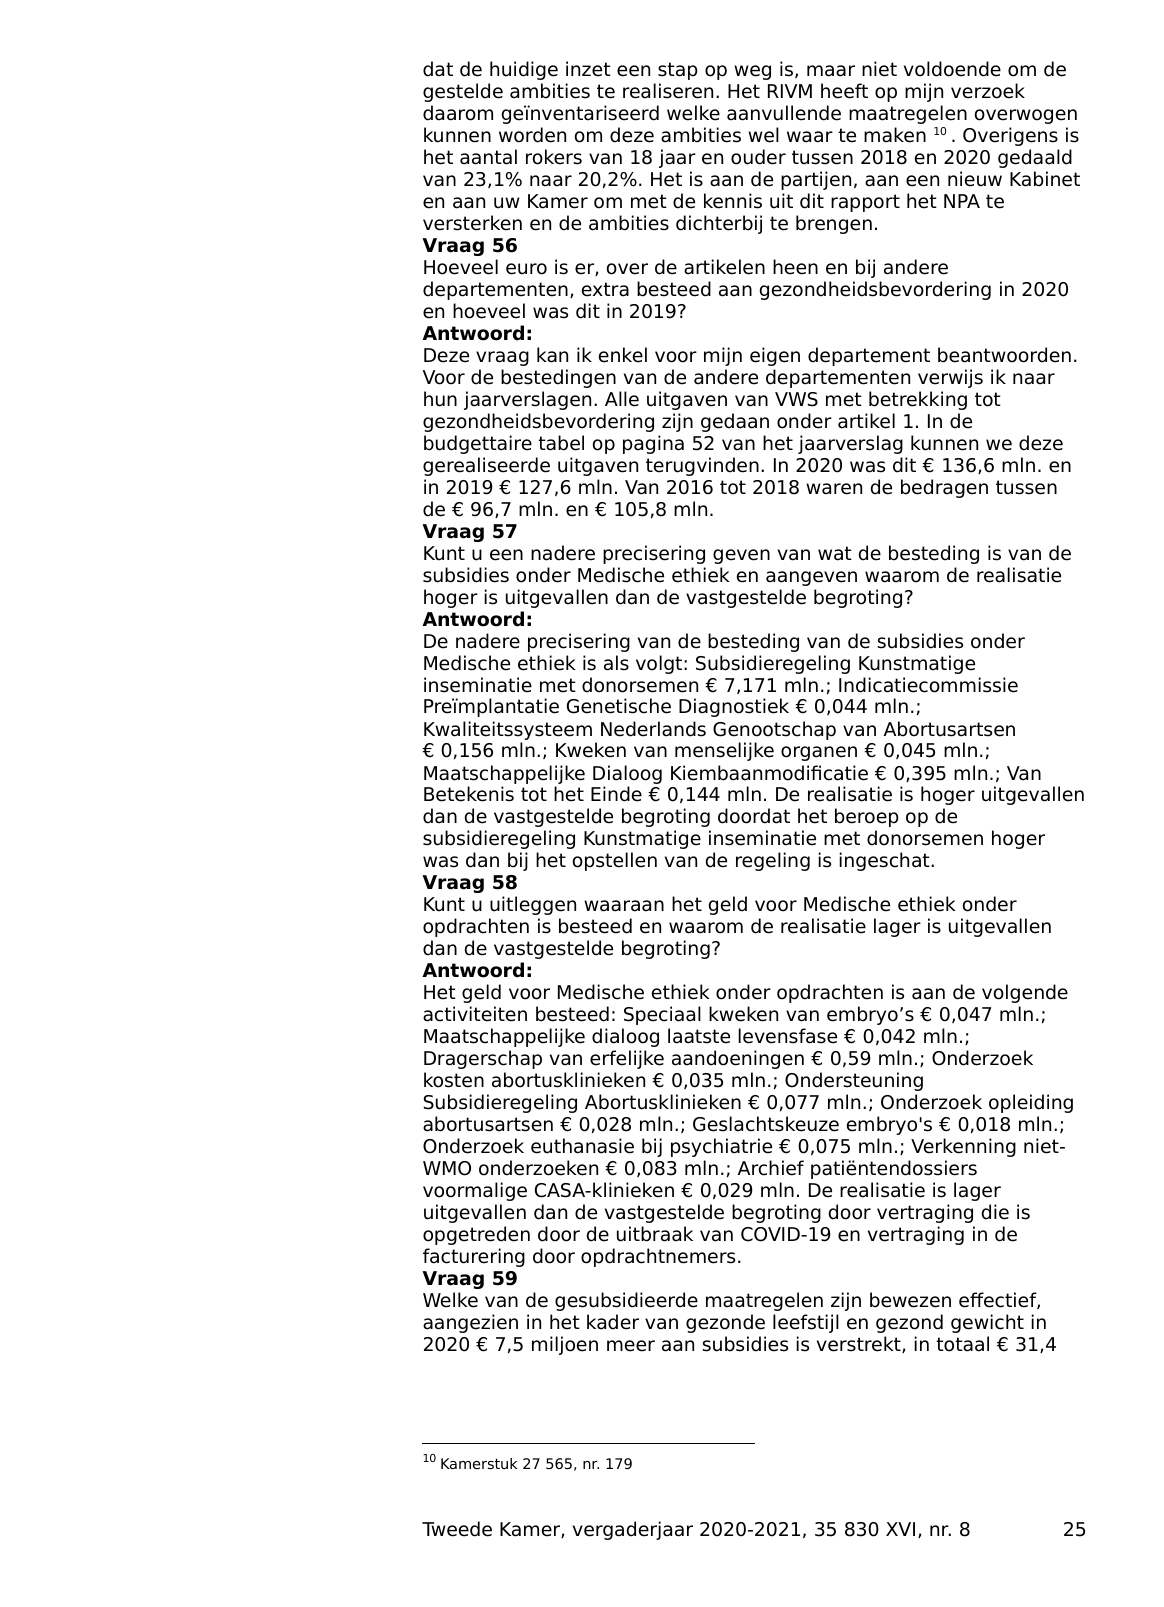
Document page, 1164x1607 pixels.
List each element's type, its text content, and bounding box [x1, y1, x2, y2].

text Vraag 57 [422, 521, 1087, 543]
text Deze vraag kan ik enkel voor mijn eigen departement beantwoorden. Voor de bestedingen van de andere departementen verwijs ik naar hun jaarverslagen. Alle uitgaven van VWS met betrekking tot gezondheidsbevordering zijn gedaan onder artikel 1. In de budgettaire tabel op pagina 52 van het jaarverslag kunnen we deze gerealiseerde uitgaven terugvinden. In 2020 was dit € 136,6 mln. en in 2019 € 127,6 mln. Van 2016 tot 2018 waren de bedragen tussen de € 96,7 mln. en € 105,8 mln. [422, 345, 1087, 521]
text Vraag 56 [422, 235, 1087, 257]
text Kunt u een nadere precisering geven van wat de besteding is van de subsidies onder Medische ethiek en aangeven waarom de realisatie hoger is uitgevallen dan de vastgestelde begroting? [422, 543, 1087, 608]
text De nadere precisering van de besteding van de subsidies onder Medische ethiek is als volgt: Subsidieregeling Kunstmatige inseminatie met donorsemen € 7,171 mln.; Indicatiecommissie Preïmplantatie Genetische Diagnostiek € 0,044 mln.; Kwaliteitssysteem Nederlands Genootschap van Abortusartsen € 0,156 mln.; Kweken van menselijke organen € 0,045 mln.; Maatschappelijke Dialoog Kiembaanmodificatie € 0,395 mln.; Van Betekenis tot het Einde € 0,144 mln. De realisatie is hoger uitgevallen dan de vastgestelde begroting doordat het beroep op de subsidieregeling Kunstmatige inseminatie met donorsemen hoger was dan bij het opstellen van de regeling is ingeschat. [422, 631, 1087, 872]
text Antwoord: [422, 323, 1087, 345]
text Hoeveel euro is er, over de artikelen heen en bij andere departementen, extra besteed aan gezondheidsbevordering in 2020 en hoeveel was dit in 2019? [422, 257, 1087, 323]
text Antwoord: [422, 608, 1087, 631]
text Antwoord: [422, 960, 1087, 982]
text Kunt u uitleggen waaraan het geld voor Medische ethiek onder opdrachten is besteed en waarom de realisatie lager is uitgevallen dan de vastgestelde begroting? [422, 894, 1087, 960]
text Vraag 58 [422, 872, 1087, 894]
text Welke van de gesubsidieerde maatregelen zijn bewezen effectief, aangezien in het kader van gezonde leefstijl en gezond gewicht in 2020 € 7,5 miljoen meer aan subsidies is verstrekt, in totaal € 31,4 [422, 1290, 1087, 1356]
text Vraag 59 [422, 1268, 1087, 1290]
text Het geld voor Medische ethiek onder opdrachten is aan de volgende activiteiten besteed: Speciaal kweken van embryo’s € 0,047 mln.; Maatschappelijke dialoog laatste levensfase € 0,042 mln.; Dragerschap van erfelijke aandoeningen € 0,59 mln.; Onderzoek kosten abortusklinieken € 0,035 mln.; Ondersteuning Subsidieregeling Abortusklinieken € 0,077 mln.; Onderzoek opleiding abortusartsen € 0,028 mln.; Geslachtskeuze embryo's € 0,018 mln.; Onderzoek euthanasie bij psychiatrie € 0,075 mln.; Verkenning niet-WMO onderzoeken € 0,083 mln.; Archief patiëntendossiers voormalige CASA-klinieken € 0,029 mln. De realisatie is lager uitgevallen dan de vastgestelde begroting door vertraging die is opgetreden door de uitbraak van COVID-19 en vertraging in de facturering door opdrachtnemers. [422, 982, 1087, 1268]
text dat de huidige inzet een stap op weg is, maar niet voldoende om de gestelde ambities te realiseren. Het RIVM heeft op mijn verzoek daarom geïnventariseerd welke aanvullende maatregelen overwogen kunnen worden om deze ambities wel waar te maken . Overigens is het aantal rokers van 18 jaar en ouder tussen 2018 en 2020 gedaald van 23,1% naar 20,2%. Het is aan de partijen, aan een nieuw Kabinet en aan uw Kamer om met de kennis uit dit rapport het NPA te versterken en de ambities dichterbij te brengen. [422, 59, 1087, 235]
text Kamerstuk 27 565, nr. 179 [422, 1452, 1087, 1474]
